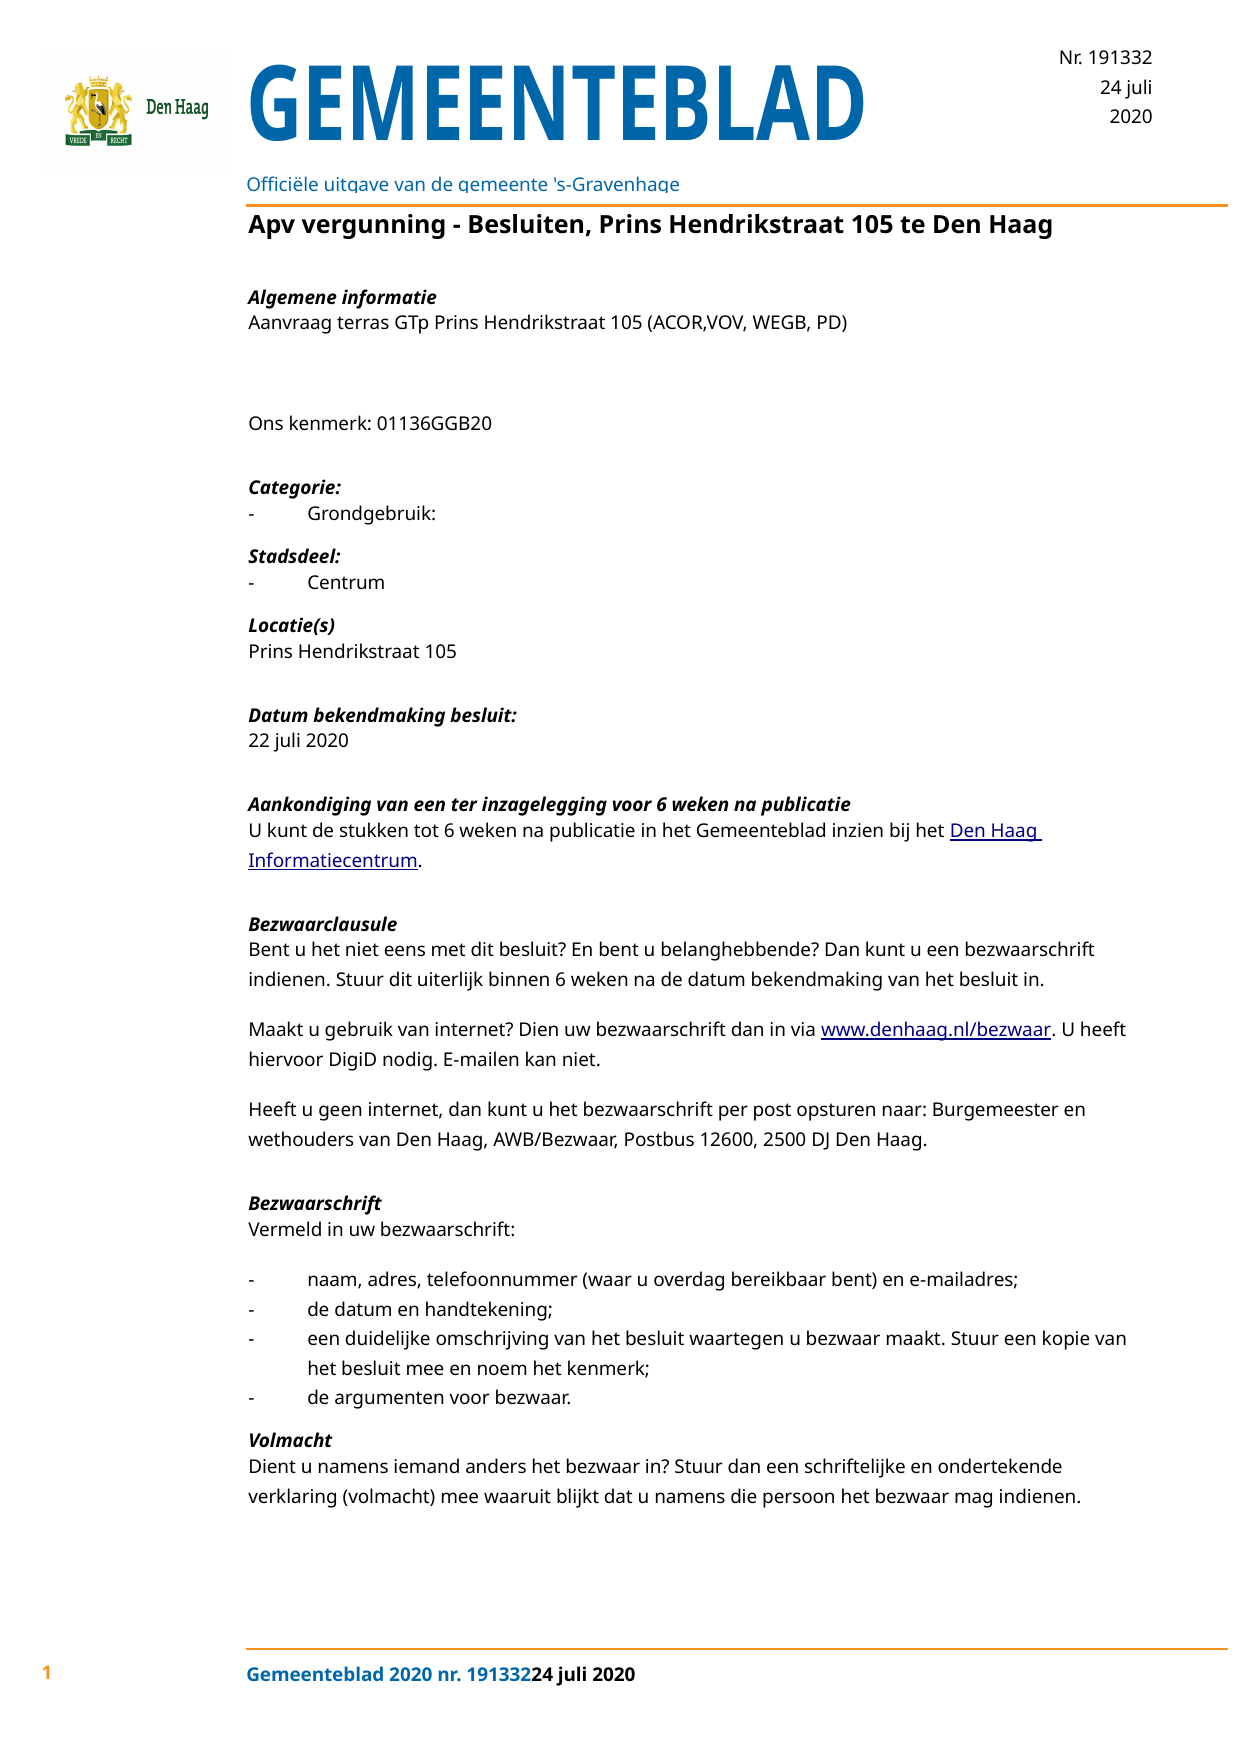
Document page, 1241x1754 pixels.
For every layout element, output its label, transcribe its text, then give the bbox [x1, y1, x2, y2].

text Prins Hendrikstraat 105 [248, 638, 1152, 663]
text Aankondiging van een ter inzagelegging voor 6 weken na publicatie [248, 791, 1152, 817]
list de argumenten voor bezwaar. [248, 1384, 1152, 1410]
text Bent u het niet eens met dit besluit? En bent u belanghebbende? Dan kunt u een bezwaarschrift indienen. Stuur dit uiterlijk binnen 6 weken na de datum bekendmaking van het besluit in. [248, 936, 1152, 992]
text 22 juli 2020 [248, 727, 1152, 753]
text U kunt de stukken tot 6 weken na publicatie in het Gemeenteblad inzien bij het Den Haag Informatiecentrum. [248, 817, 1152, 872]
text Apv vergunning - Besluiten, Prins Hendrikstraat 105 te Den Haag [248, 207, 1152, 241]
text Locatie(s) [248, 612, 1152, 638]
text Bezwaarschrift [248, 1190, 1152, 1216]
text Bezwaarclausule [248, 911, 1152, 936]
list de datum en handtekening; [248, 1296, 1152, 1321]
text Volmacht [248, 1428, 1152, 1453]
text Algemene informatie [248, 284, 1152, 309]
list Centrum [248, 569, 1152, 595]
text Heeft u geen internet, dan kunt u het bezwaarschrift per post opsturen naar: Burgemeester en wethouders van Den Haag, AWB/Bezwaar, Postbus 12600, 2500 DJ Den Haag. [248, 1096, 1152, 1152]
text Datum bekendmaking besluit: [248, 702, 1152, 727]
text Categorie: [248, 474, 1152, 500]
text Vermeld in uw bezwaarschrift: [248, 1216, 1152, 1241]
text Stadsdeel: [248, 543, 1152, 569]
list een duidelijke omschrijving van het besluit waartegen u bezwaar maakt. Stuur een kopie van het besluit mee en noem het kenmerk; [248, 1325, 1152, 1381]
text Dient u namens iemand anders het bezwaar in? Stuur dan een schriftelijke en ondertekende verklaring (volmacht) mee waaruit blijkt dat u namens die persoon het bezwaar mag indienen. [248, 1453, 1152, 1509]
list naam, adres, telefoonnummer (waar u overdag bereikbaar bent) en e-mailadres; [248, 1266, 1152, 1292]
text Ons kenmerk: 01136GGB20 [248, 410, 1152, 436]
text Maakt u gebruik van internet? Dien uw bezwaarschrift dan in via www.denhaag.nl/bezwaar. U heeft hiervoor DigiD nodig. E-mailen kan niet. [248, 1016, 1152, 1072]
picture [41, 47, 231, 172]
list Grondgebruik: [248, 500, 1152, 526]
text Aanvraag terras GTp Prins Hendrikstraat 105 (ACOR,VOV, WEGB, PD) [248, 309, 1152, 335]
